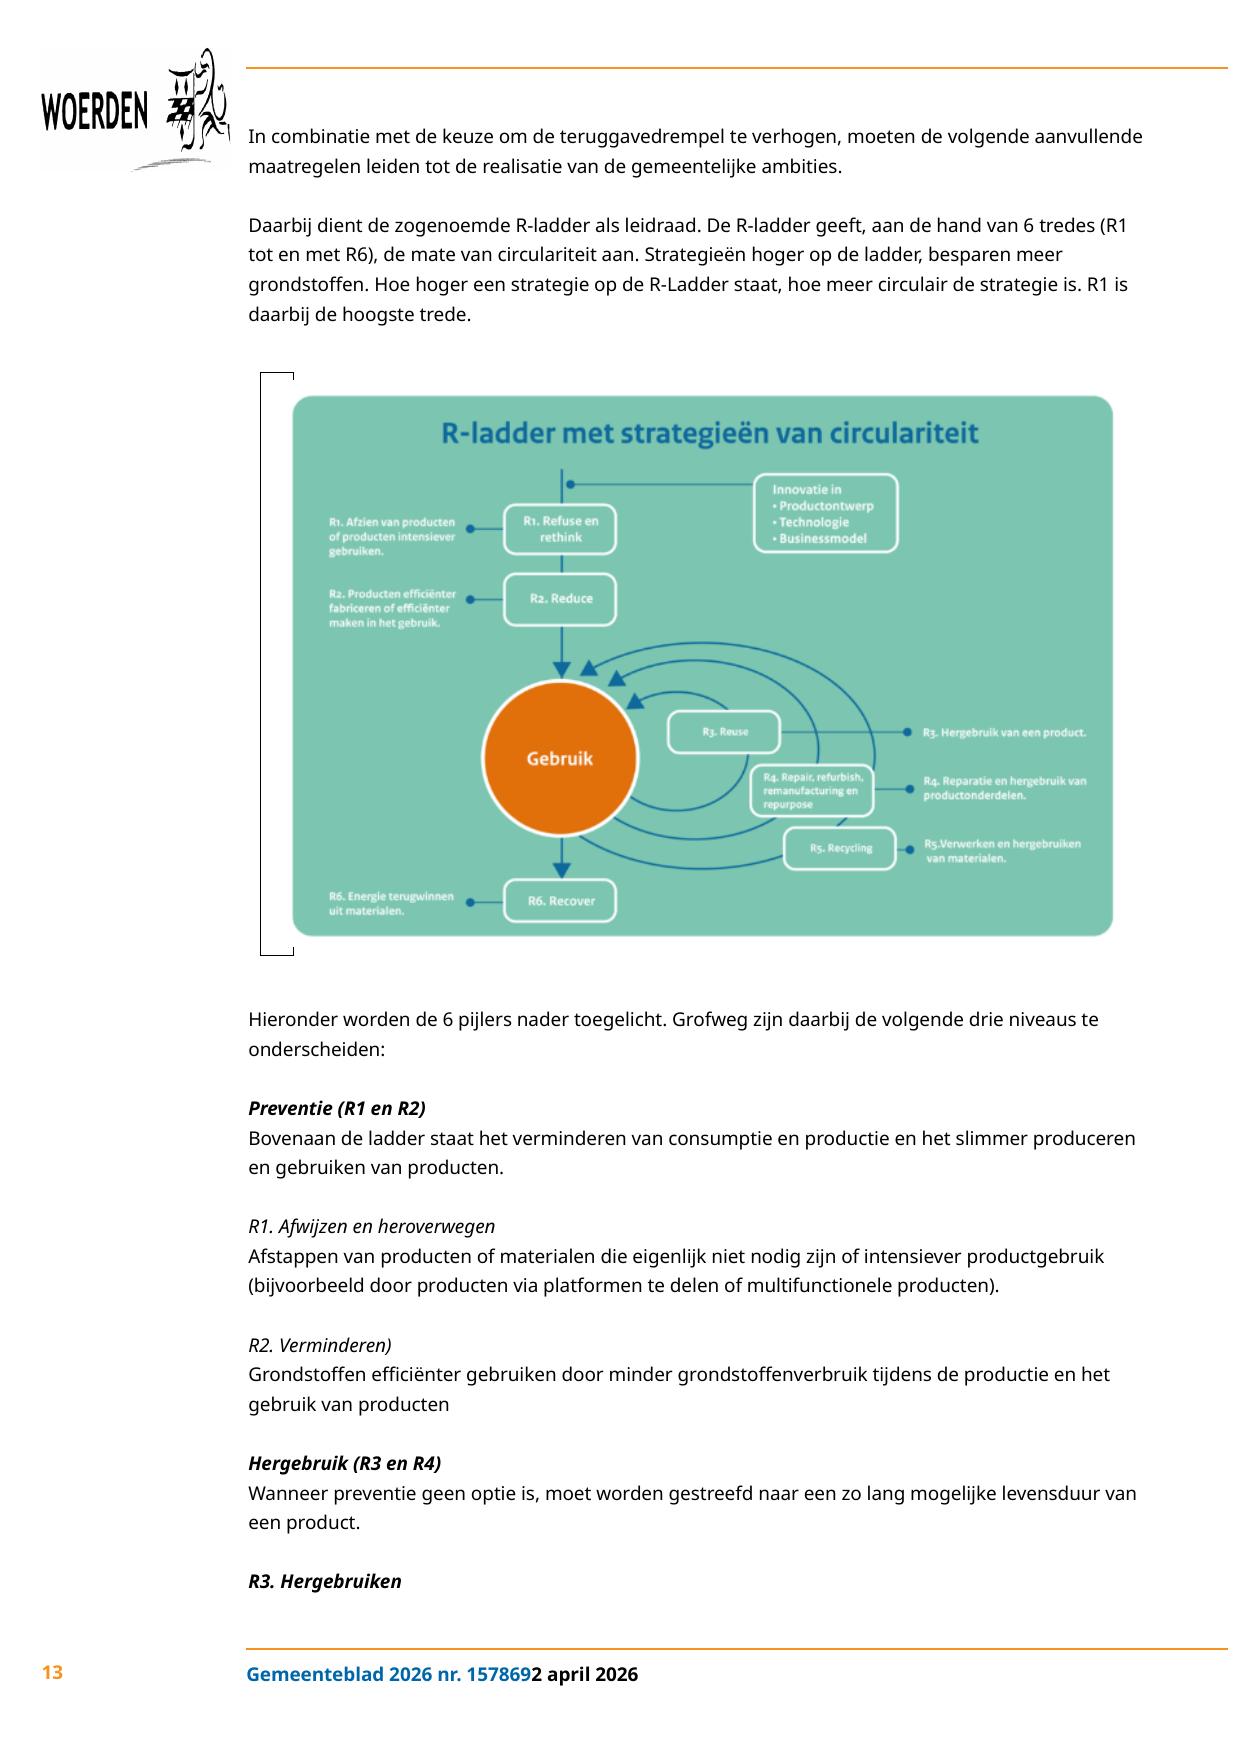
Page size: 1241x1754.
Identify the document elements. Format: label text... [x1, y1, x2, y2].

text R3. Hergebruiken [248, 1568, 1152, 1594]
text R2. Verminderen) [248, 1332, 1152, 1357]
text R1. Afwijzen en heroverwegen [248, 1213, 1152, 1239]
text Grondstoffen efficiënter gebruiken door minder grondstoffenverbruik tijdens de productie en het gebruik van producten [248, 1361, 1152, 1417]
text Preventie (R1 en R2) [248, 1095, 1152, 1121]
text Afstappen van producten of materialen die eigenlijk niet nodig zijn of intensiever productgebruik (bijvoorbeeld door producten via platformen te delen of multifunctionele producten). [248, 1243, 1152, 1298]
text Hieronder worden de 6 pijlers nader toegelicht. Grofweg zijn daarbij de volgende drie niveaus te onderscheiden: [248, 1006, 1152, 1062]
picture [268, 380, 1125, 947]
text Bovenaan de ladder staat het verminderen van consumptie en productie en het slimmer produceren en gebruiken van producten. [248, 1125, 1152, 1180]
text Daarbij dient de zogenoemde R-ladder als leidraad. De R-ladder geeft, aan de hand van 6 tredes (R1 tot en met R6), de mate van circulariteit aan. Strategieën hoger op de ladder, besparen meer grondstoffen. Hoe hoger een strategie op de R-Ladder staat, hoe meer circulair de strategie is. R1 is daarbij de hoogste trede. [248, 212, 1152, 326]
text In combinatie met de keuze om de teruggavedrempel te verhogen, moeten de volgende aanvullende maatregelen leiden tot de realisatie van de gemeentelijke ambities. [248, 123, 1152, 178]
picture [41, 47, 231, 172]
text Wanneer preventie geen optie is, moet worden gestreefd naar een zo lang mogelijke levensduur van een product. [248, 1480, 1152, 1535]
text Hergebruik (R3 en R4) [248, 1450, 1152, 1476]
